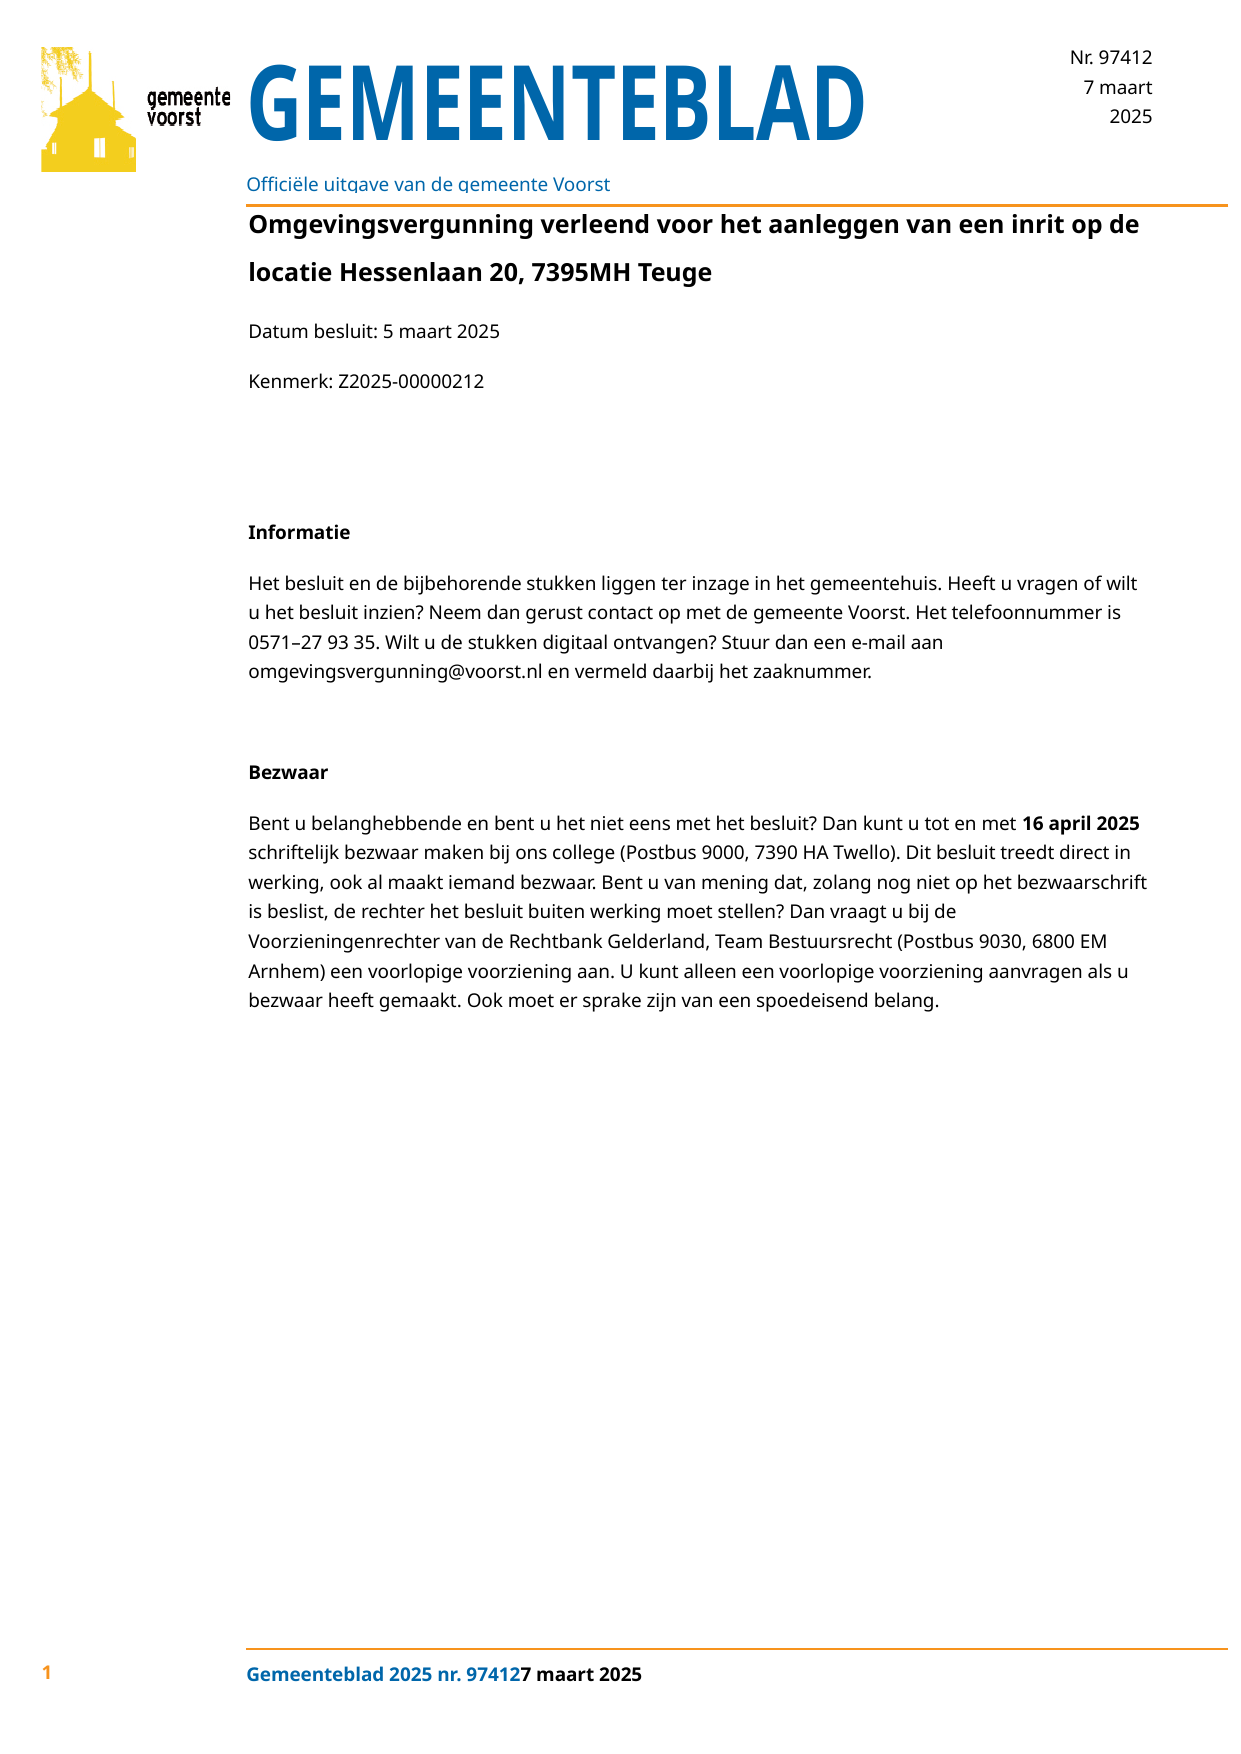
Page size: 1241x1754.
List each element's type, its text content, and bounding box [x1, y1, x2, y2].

text Informatie [248, 519, 1152, 545]
text Bezwaar [248, 759, 1152, 785]
text Kenmerk: Z2025-00000212 [248, 368, 1152, 394]
picture [41, 47, 231, 172]
text Bent u belanghebbende en bent u het niet eens met het besluit? Dan kunt u tot en met 16 april 2025 schriftelijk bezwaar maken bij ons college (Postbus 9000, 7390 HA Twello). Dit besluit treedt direct in werking, ook al maakt iemand bezwaar. Bent u van mening dat, zolang nog niet op het bezwaarschrift is beslist, de rechter het besluit buiten werking moet stellen? Dan vraagt u bij de Voorzieningenrechter van de Rechtbank Gelderland, Team Bestuursrecht (Postbus 9030, 6800 EM Arnhem) een voorlopige voorziening aan. U kunt alleen een voorlopige voorziening aanvragen als u bezwaar heeft gemaakt. Ook moet er sprake zijn van een spoedeisend belang. [248, 810, 1152, 1013]
text Omgevingsvergunning verleend voor het aanleggen van een inrit op de locatie Hessenlaan 20, 7395MH Teuge [248, 207, 1152, 288]
text Het besluit en de bijbehorende stukken liggen ter inzage in het gemeentehuis. Heeft u vragen of wilt u het besluit inzien? Neem dan gerust contact op met de gemeente Voorst. Het telefoonnummer is 0571–27 93 35. Wilt u de stukken digitaal ontvangen? Stuur dan een e-mail aan omgevingsvergunning@voorst.nl en vermeld daarbij het zaaknummer. [248, 570, 1152, 684]
text Datum besluit: 5 maart 2025 [248, 318, 1152, 344]
